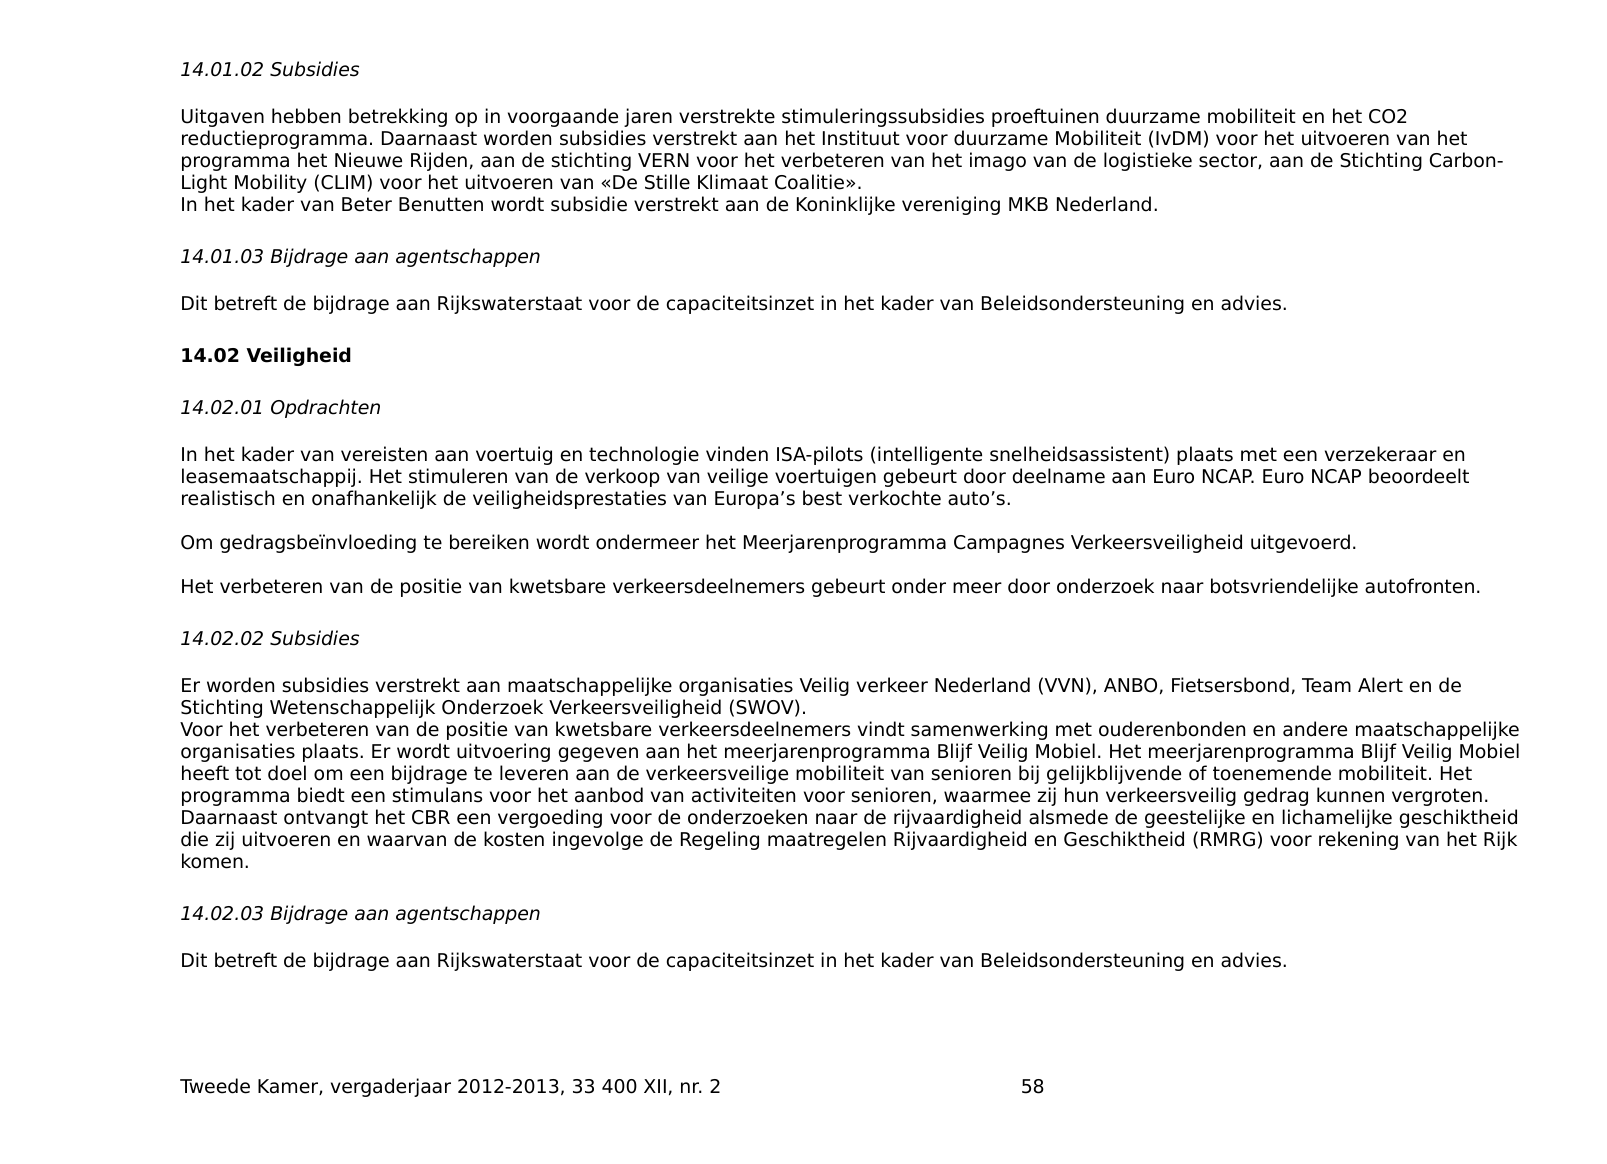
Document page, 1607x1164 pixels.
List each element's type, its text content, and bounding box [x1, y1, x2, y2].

subtitle 14.02 Veiligheid [180, 345, 1529, 367]
text Het verbeteren van de positie van kwetsbare verkeersdeelnemers gebeurt onder meer door onderzoek naar botsvriendelijke autofronten. [180, 576, 1529, 598]
subtitle 14.01.02 Subsidies [180, 59, 1529, 81]
text Dit betreft de bijdrage aan Rijkswaterstaat voor de capaciteitsinzet in het kader van Beleidsondersteuning en advies. [180, 293, 1529, 315]
text Voor het verbeteren van de positie van kwetsbare verkeersdeelnemers vindt samenwerking met ouderenbonden en andere maatschappelijke organisaties plaats. Er wordt uitvoering gegeven aan het meerjarenprogramma Blijf Veilig Mobiel. Het meerjarenprogramma Blijf Veilig Mobiel heeft tot doel om een bijdrage te leveren aan de verkeersveilige mobiliteit van senioren bij gelijkblijvende of toenemende mobiliteit. Het programma biedt een stimulans voor het aanbod van activiteiten voor senioren, waarmee zij hun verkeersveilig gedrag kunnen vergroten. [180, 719, 1529, 807]
text In het kader van vereisten aan voertuig en technologie vinden ISA-pilots (intelligente snelheidsassistent) plaats met een verzekeraar en leasemaatschappij. Het stimuleren van de verkoop van veilige voertuigen gebeurt door deelname aan Euro NCAP. Euro NCAP beoordeelt realistisch en onafhankelijk de veiligheidsprestaties van Europa’s best verkochte auto’s. [180, 444, 1529, 510]
subtitle 14.02.01 Opdrachten [180, 397, 1529, 419]
text Uitgaven hebben betrekking op in voorgaande jaren verstrekte stimuleringssubsidies proeftuinen duurzame mobiliteit en het CO2 reductieprogramma. Daarnaast worden subsidies verstrekt aan het Instituut voor duurzame Mobiliteit (IvDM) voor het uitvoeren van het programma het Nieuwe Rijden, aan de stichting VERN voor het verbeteren van het imago van de logistieke sector, aan de Stichting Carbon-Light Mobility (CLIM) voor het uitvoeren van «De Stille Klimaat Coalitie». [180, 106, 1529, 194]
subtitle 14.02.02 Subsidies [180, 628, 1529, 650]
text Dit betreft de bijdrage aan Rijkswaterstaat voor de capaciteitsinzet in het kader van Beleidsondersteuning en advies. [180, 950, 1529, 972]
text In het kader van Beter Benutten wordt subsidie verstrekt aan de Koninklijke vereniging MKB Nederland. [180, 194, 1529, 216]
text Daarnaast ontvangt het CBR een vergoeding voor de onderzoeken naar de rijvaardigheid alsmede de geestelijke en lichamelijke geschiktheid die zij uitvoeren en waarvan de kosten ingevolge de Regeling maatregelen Rijvaardigheid en Geschiktheid (RMRG) voor rekening van het Rijk komen. [180, 807, 1529, 873]
subtitle 14.01.03 Bijdrage aan agentschappen [180, 246, 1529, 268]
subtitle 14.02.03 Bijdrage aan agentschappen [180, 903, 1529, 925]
text Om gedragsbeïnvloeding te bereiken wordt ondermeer het Meerjarenprogramma Campagnes Verkeersveiligheid uitgevoerd. [180, 532, 1529, 554]
text Er worden subsidies verstrekt aan maatschappelijke organisaties Veilig verkeer Nederland (VVN), ANBO, Fietsersbond, Team Alert en de Stichting Wetenschappelijk Onderzoek Verkeersveiligheid (SWOV). [180, 675, 1529, 719]
